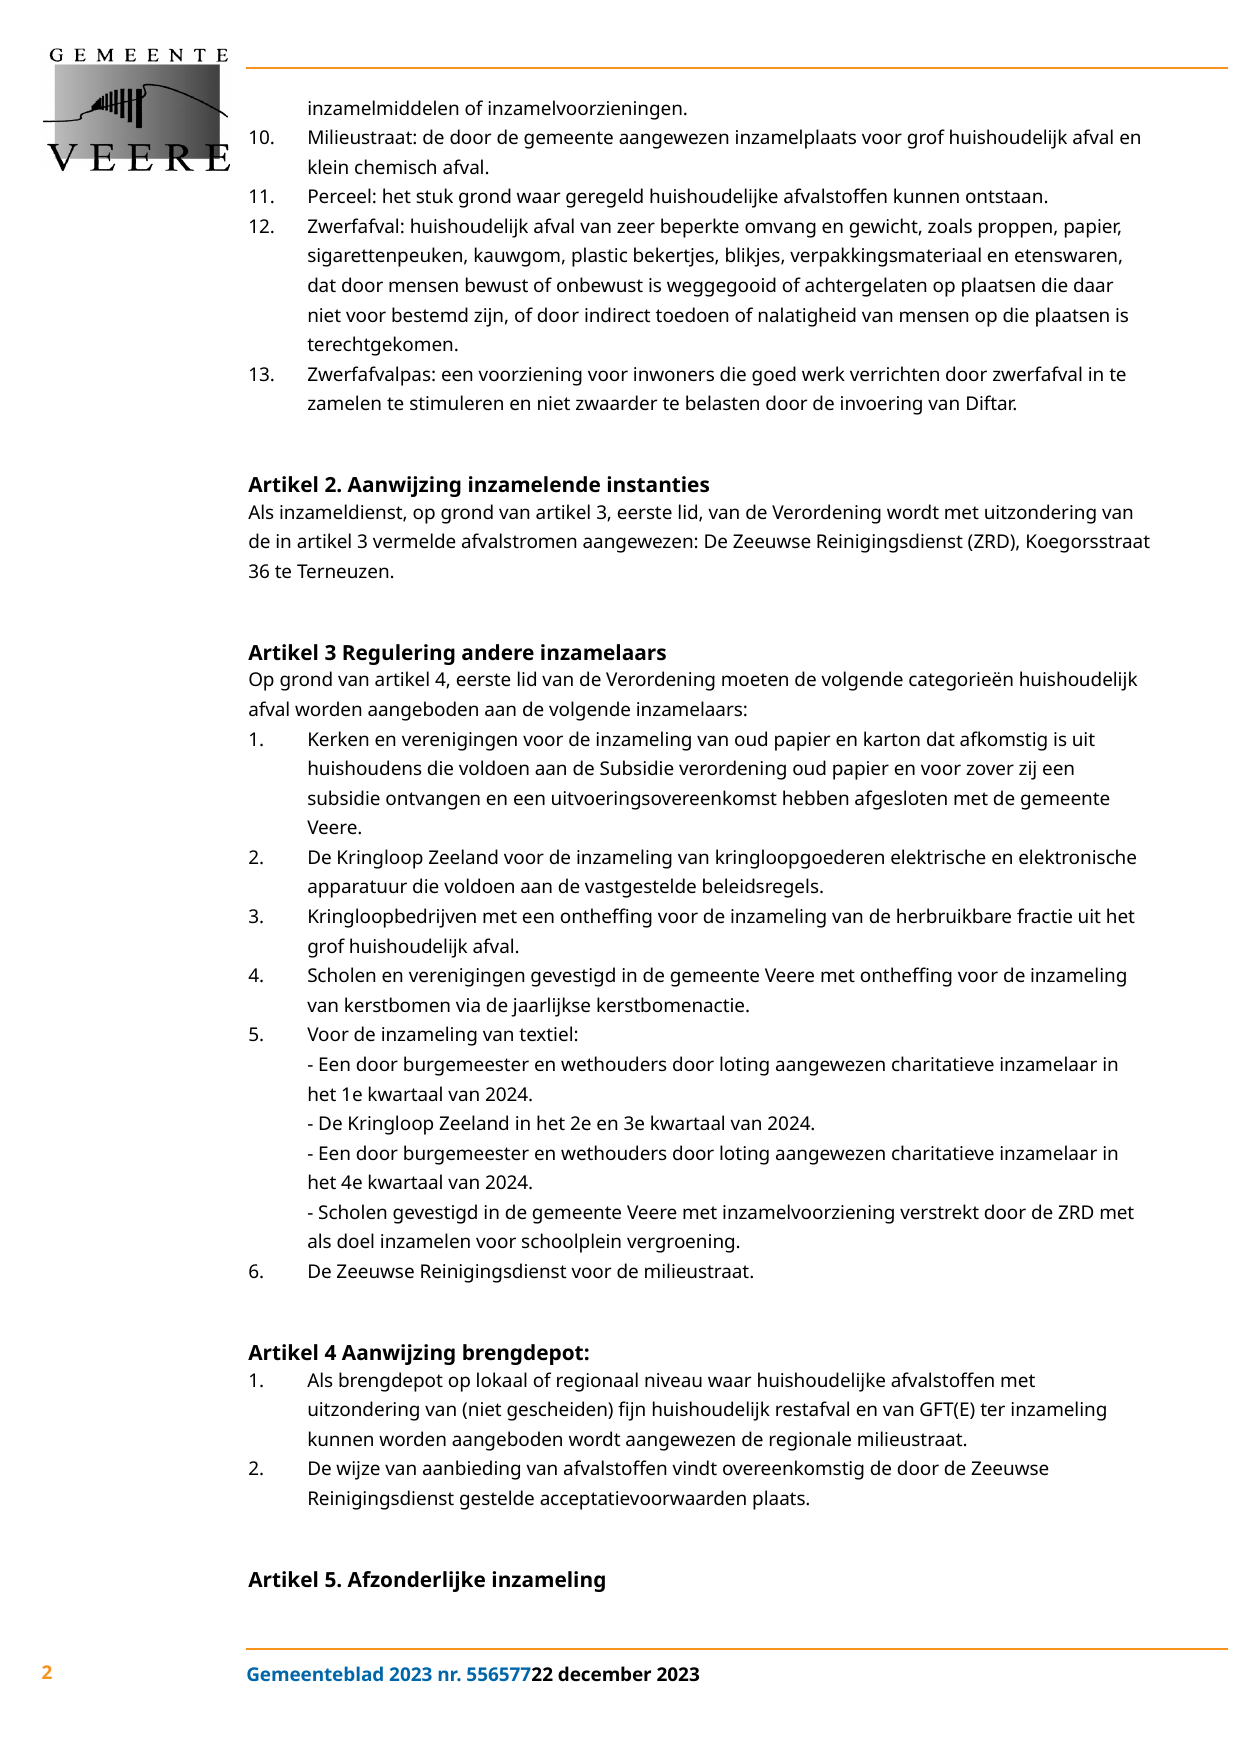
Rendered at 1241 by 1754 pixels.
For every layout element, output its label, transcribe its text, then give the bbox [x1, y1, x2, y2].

list Kerken en verenigingen voor de inzameling van oud papier en karton dat afkomstig is uit huishoudens die voldoen aan de Subsidie verordening oud papier en voor zover zij een subsidie ontvangen en een uitvoeringsovereenkomst hebben afgesloten met de gemeente Veere. [248, 726, 1152, 840]
list - De Kringloop Zeeland in het 2e en 3e kwartaal van 2024. [248, 1110, 1152, 1136]
list Zwerfafval: huishoudelijk afval van zeer beperkte omvang en gewicht, zoals proppen, papier, sigarettenpeuken, kauwgom, plastic bekertjes, blikjes, verpakkingsmateriaal en etenswaren, dat door mensen bewust of onbewust is weggegooid of achtergelaten op plaatsen die daar niet voor bestemd zijn, of door indirect toedoen of nalatigheid van mensen op die plaatsen is terechtgekomen. [248, 213, 1152, 357]
text Als inzameldienst, op grond van artikel 3, eerste lid, van de Verordening wordt met uitzondering van de in artikel 3 vermelde afvalstromen aangewezen: De Zeeuwse Reinigingsdienst (ZRD), Koegorsstraat 36 te Terneuzen. [248, 499, 1152, 584]
list - Een door burgemeester en wethouders door loting aangewezen charitatieve inzamelaar in het 1e kwartaal van 2024. [248, 1051, 1152, 1107]
list - Een door burgemeester en wethouders door loting aangewezen charitatieve inzamelaar in het 4e kwartaal van 2024. [248, 1140, 1152, 1195]
list Voor de inzameling van textiel: [248, 1022, 1152, 1047]
list De wijze van aanbieding van afvalstoffen vindt overeenkomstig de door de Zeeuwse Reinigingsdienst gestelde acceptatievoorwaarden plaats. [248, 1456, 1152, 1511]
list inzamelmiddelen of inzamelvoorzieningen. [248, 95, 1152, 121]
text Op grond van artikel 4, eerste lid van de Verordening moeten de volgende categorieën huishoudelijk afval worden aangeboden aan de volgende inzamelaars: [248, 667, 1152, 722]
text Artikel 4 Aanwijzing brengdepot: [248, 1338, 1152, 1367]
list Scholen en verenigingen gevestigd in de gemeente Veere met ontheffing voor de inzameling van kerstbomen via de jaarlijkse kerstbomenactie. [248, 962, 1152, 1018]
list De Zeeuwse Reinigingsdienst voor de milieustraat. [248, 1258, 1152, 1284]
list - Scholen gevestigd in de gemeente Veere met inzamelvoorziening verstrekt door de ZRD met als doel inzamelen voor schoolplein vergroening. [248, 1199, 1152, 1254]
list De Kringloop Zeeland voor de inzameling van kringloopgoederen elektrische en elektronische apparatuur die voldoen aan de vastgestelde beleidsregels. [248, 844, 1152, 899]
list Kringloopbedrijven met een ontheffing voor de inzameling van de herbruikbare fractie uit het grof huishoudelijk afval. [248, 903, 1152, 959]
text Artikel 5. Afzonderlijke inzameling [248, 1565, 1152, 1593]
list Milieustraat: de door de gemeente aangewezen inzamelplaats voor grof huishoudelijk afval en klein chemisch afval. [248, 124, 1152, 180]
list Zwerfafvalpas: een voorziening voor inwoners die goed werk verrichten door zwerfafval in te zamelen te stimuleren en niet zwaarder te belasten door de invoering van Diftar. [248, 361, 1152, 416]
list Als brengdepot op lokaal of regionaal niveau waar huishoudelijke afvalstoffen met uitzondering van (niet gescheiden) fijn huishoudelijk restafval en van GFT(E) ter inzameling kunnen worden aangeboden wordt aangewezen de regionale milieustraat. [248, 1367, 1152, 1452]
picture [41, 47, 231, 172]
text Artikel 2. Aanwijzing inzamelende instanties [248, 471, 1152, 499]
text Artikel 3 Regulering andere inzamelaars [248, 638, 1152, 667]
list Perceel: het stuk grond waar geregeld huishoudelijke afvalstoffen kunnen ontstaan. [248, 183, 1152, 209]
